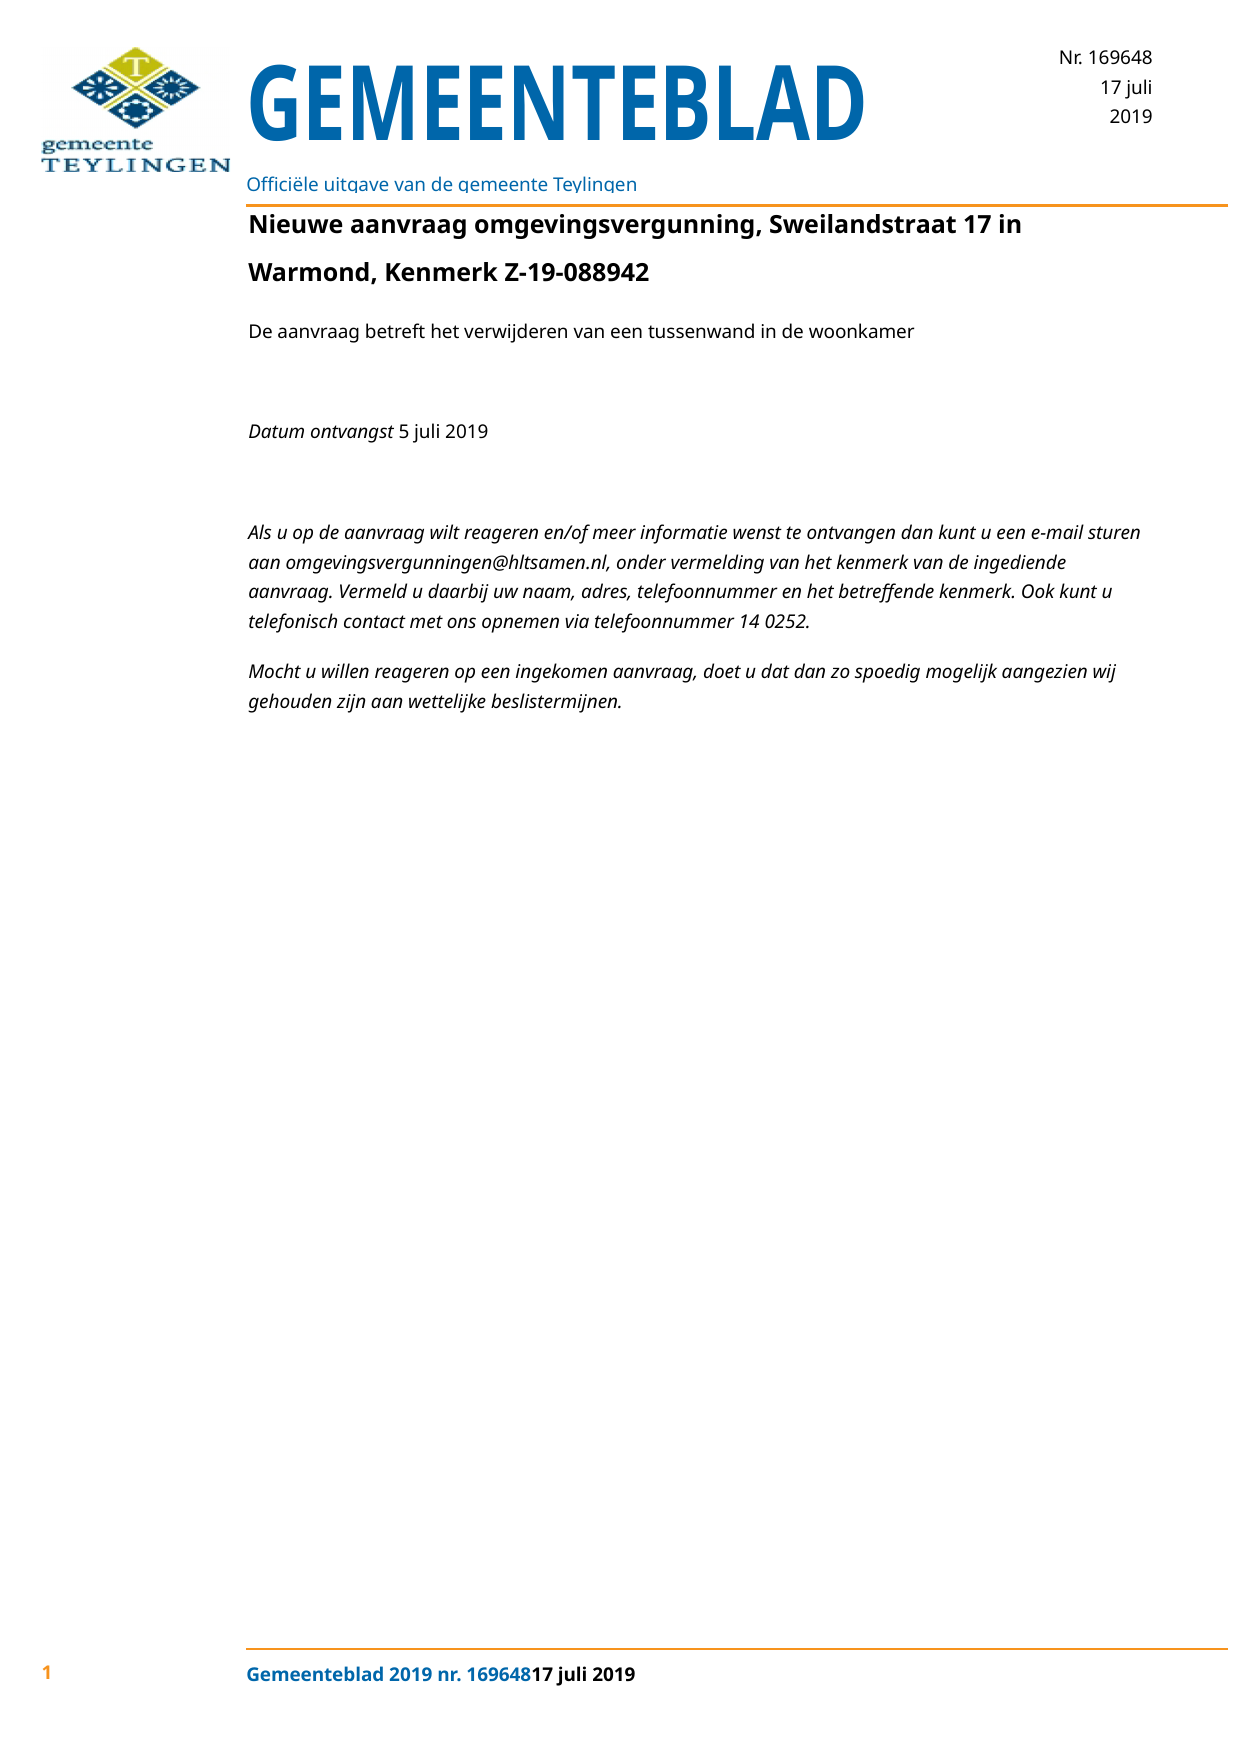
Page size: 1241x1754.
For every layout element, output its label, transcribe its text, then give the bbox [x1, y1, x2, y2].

picture [41, 47, 231, 172]
text Nieuwe aanvraag omgevingsvergunning, Sweilandstraat 17 in Warmond, Kenmerk Z-19-088942 [248, 207, 1152, 288]
text De aanvraag betreft het verwijderen van een tussenwand in de woonkamer [248, 318, 1152, 344]
text Datum ontvangst 5 juli 2019 [248, 419, 1152, 444]
text Als u op de aanvraag wilt reageren en/of meer informatie wenst te ontvangen dan kunt u een e-mail sturen aan omgevingsvergunningen@hltsamen.nl, onder vermelding van het kenmerk van de ingediende aanvraag. Vermeld u daarbij uw naam, adres, telefoonnummer en het betreffende kenmerk. Ook kunt u telefonisch contact met ons opnemen via telefoonnummer 14 0252. [248, 519, 1152, 634]
text Mocht u willen reageren op een ingekomen aanvraag, doet u dat dan zo spoedig mogelijk aangezien wij gehouden zijn aan wettelijke beslistermijnen. [248, 659, 1152, 714]
